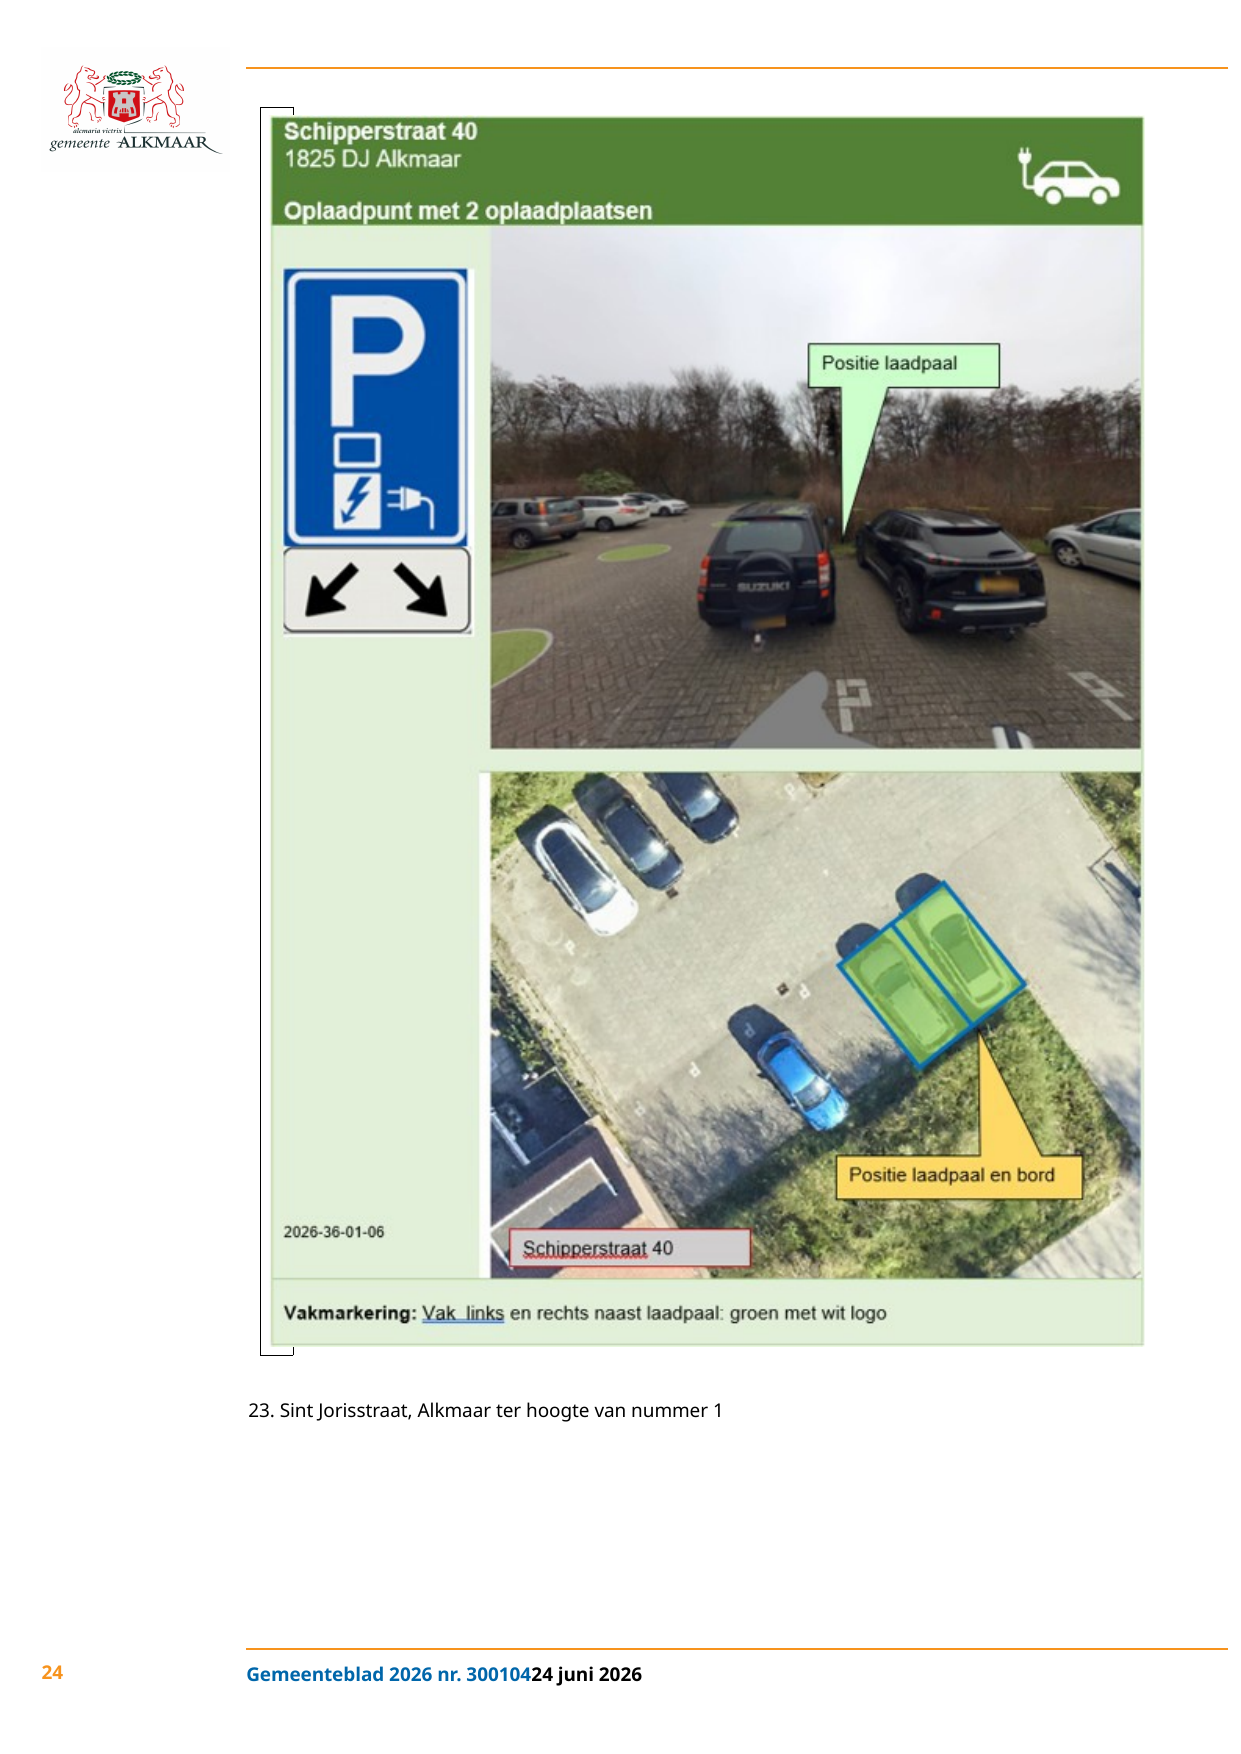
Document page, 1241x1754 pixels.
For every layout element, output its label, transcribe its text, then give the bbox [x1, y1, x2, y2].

picture [41, 47, 231, 172]
picture [268, 115, 1146, 1347]
text 23. Sint Jorisstraat, Alkmaar ter hoogte van nummer 1 [248, 1397, 1152, 1423]
